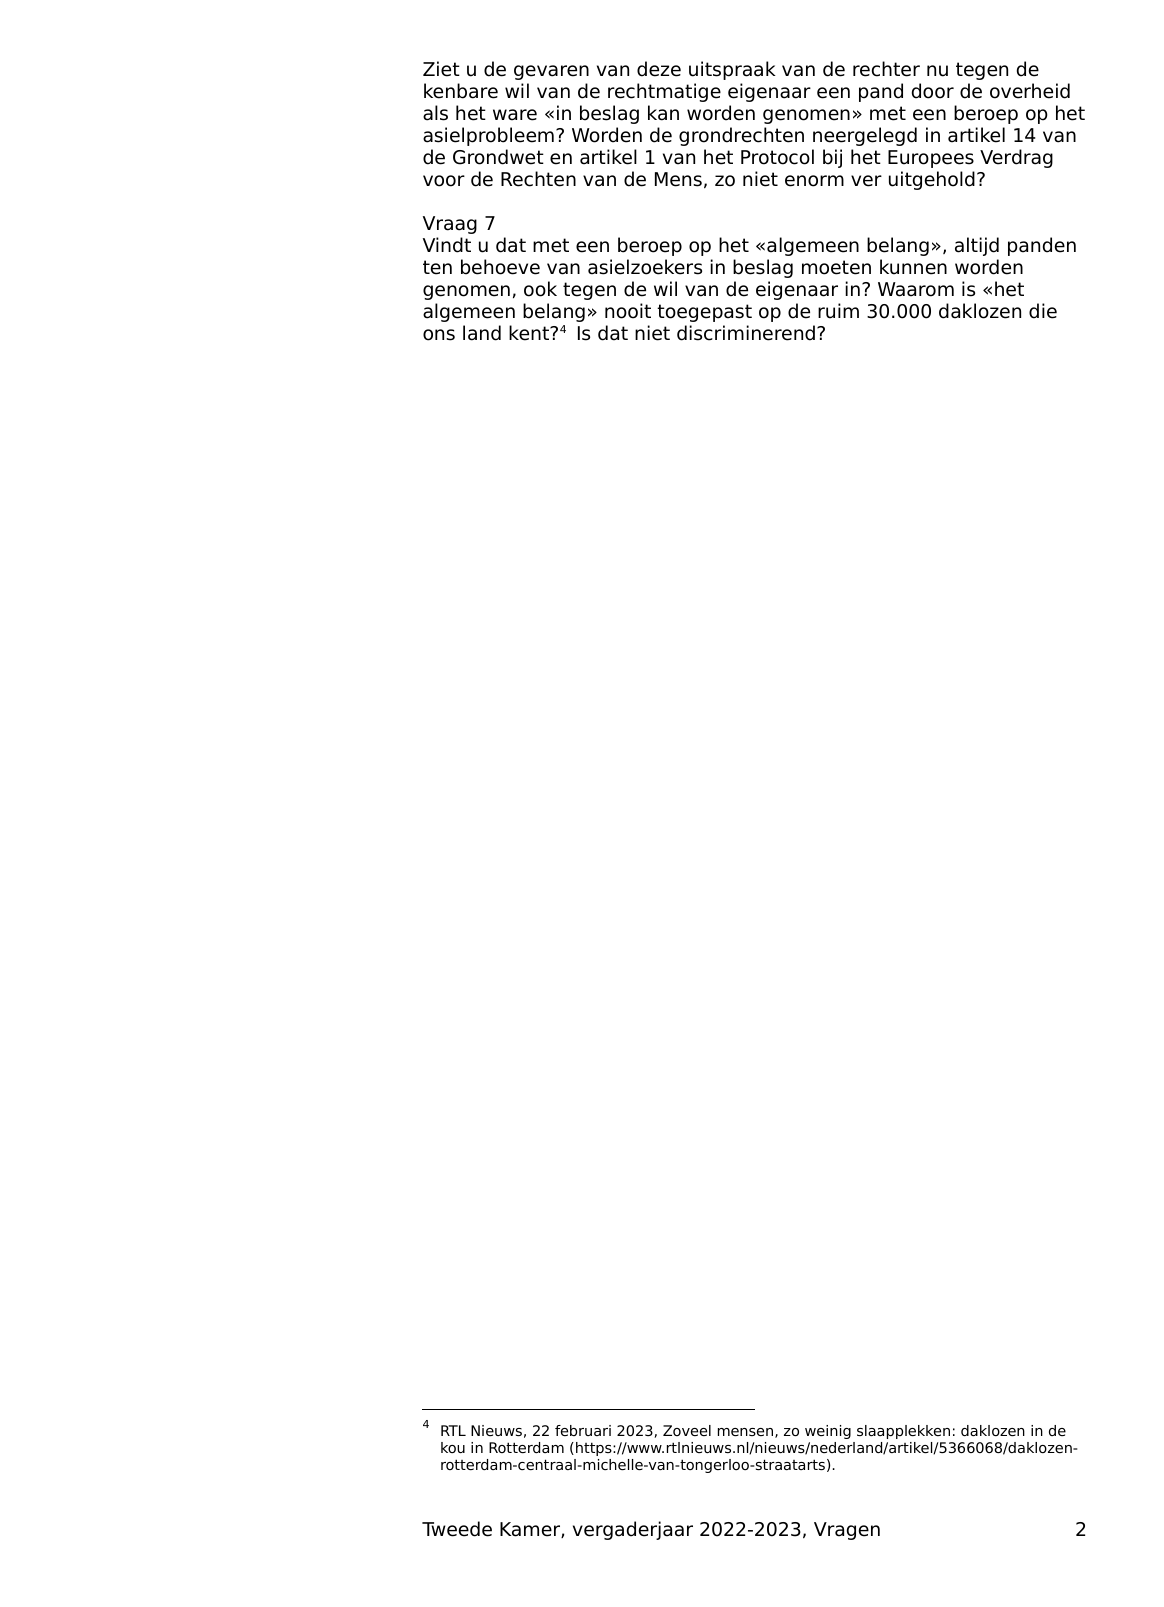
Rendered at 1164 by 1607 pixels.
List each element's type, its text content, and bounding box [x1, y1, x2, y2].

text Ziet u de gevaren van deze uitspraak van de rechter nu tegen de kenbare wil van de rechtmatige eigenaar een pand door de overheid als het ware «in beslag kan worden genomen» met een beroep op het asielprobleem? Worden de grondrechten neergelegd in artikel 14 van de Grondwet en artikel 1 van het Protocol bij het Europees Verdrag voor de Rechten van de Mens, zo niet enorm ver uitgehold? [422, 59, 1087, 191]
text Vindt u dat met een beroep op het «algemeen belang», altijd panden ten behoeve van asielzoekers in beslag moeten kunnen worden genomen, ook tegen de wil van de eigenaar in? Waarom is «het algemeen belang» nooit toegepast op de ruim 30.000 daklozen die ons land kent? Is dat niet discriminerend? [422, 235, 1087, 345]
text RTL Nieuws, 22 februari 2023, Zoveel mensen, zo weinig slaapplekken: daklozen in de kou in Rotterdam (https://www.rtlnieuws.nl/nieuws/nederland/artikel/5366068/daklozen-rotterdam-centraal-michelle-van-tongerloo-straatarts). [422, 1418, 1087, 1474]
text Vraag 7 [422, 213, 1087, 235]
